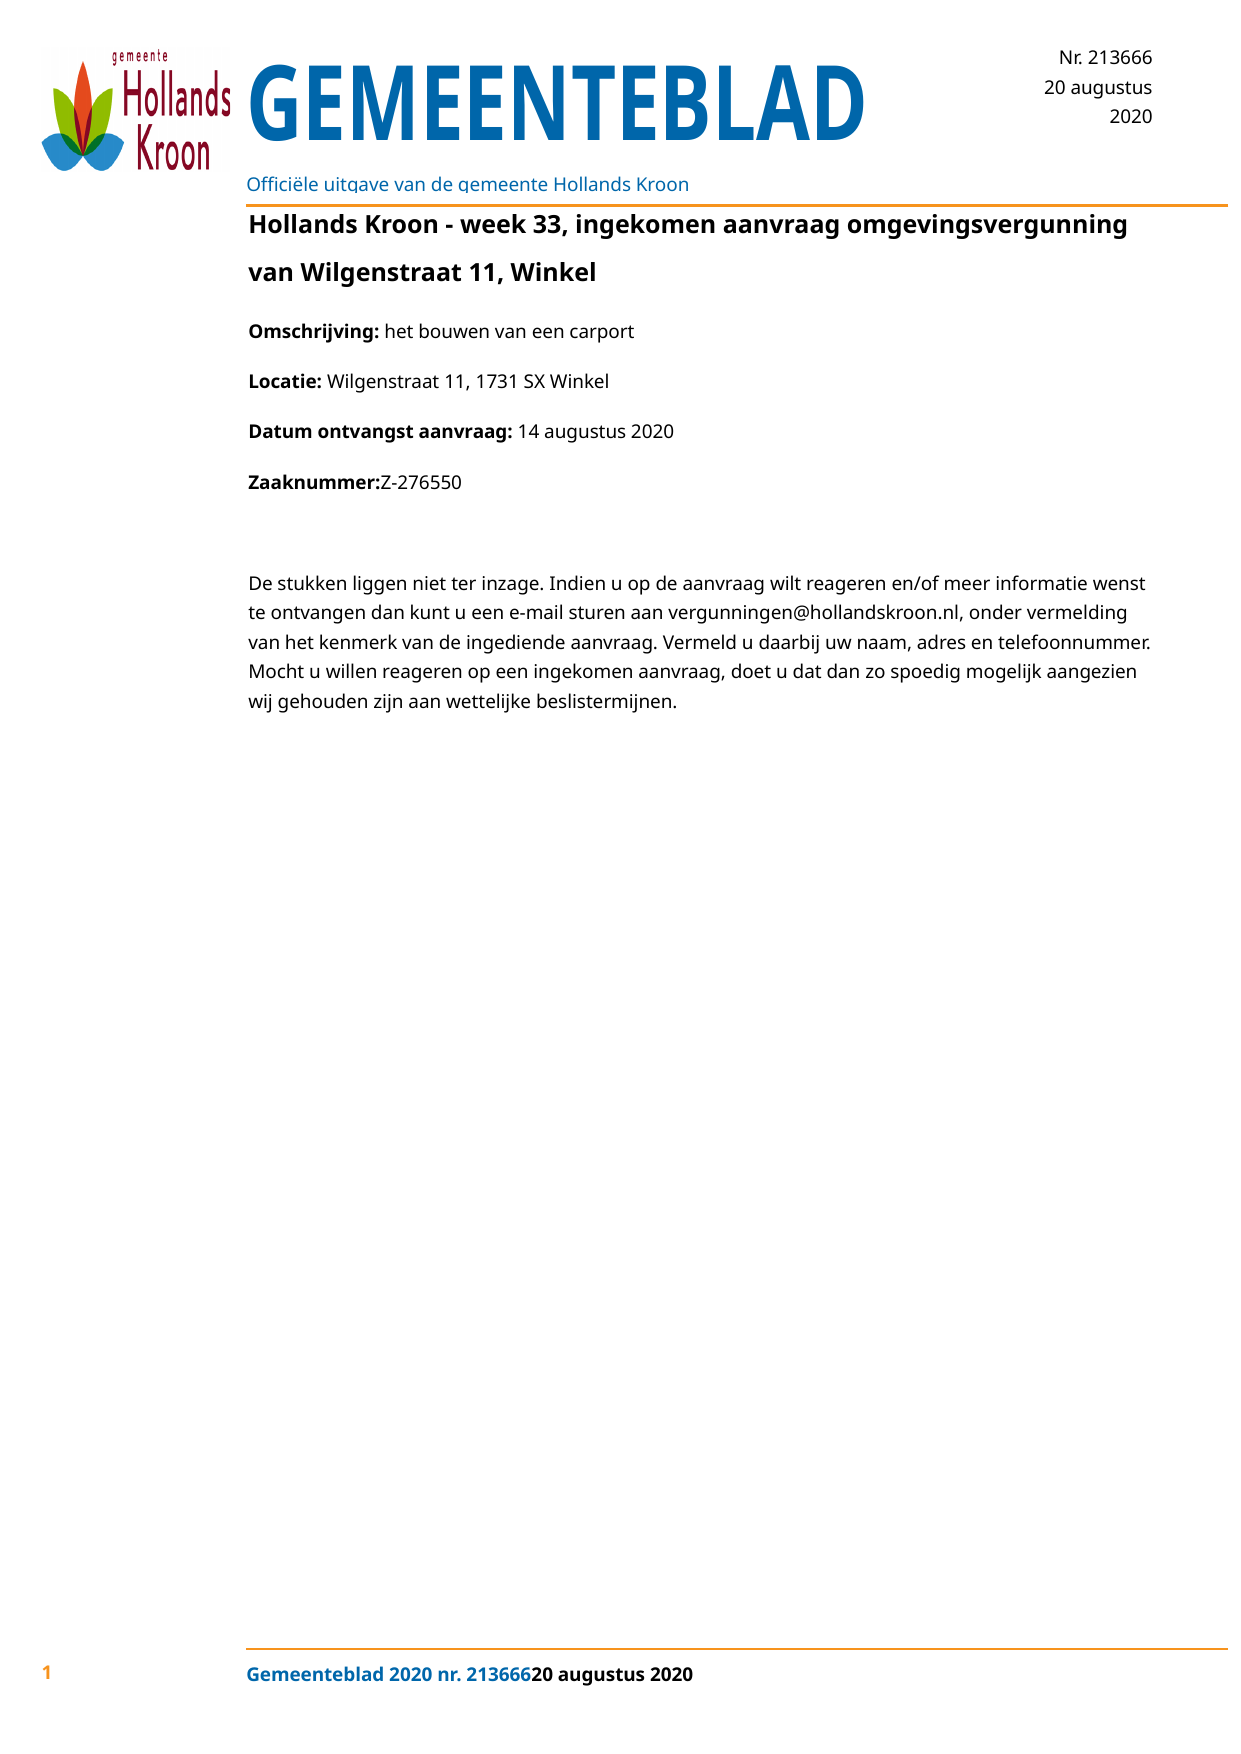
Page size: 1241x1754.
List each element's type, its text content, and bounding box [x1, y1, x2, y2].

text Locatie: Wilgenstraat 11, 1731 SX Winkel [248, 368, 1152, 394]
text Zaaknummer:Z-276550 [248, 469, 1152, 495]
text Omschrijving: het bouwen van een carport [248, 318, 1152, 344]
text Datum ontvangst aanvraag: 14 augustus 2020 [248, 419, 1152, 444]
text Hollands Kroon - week 33, ingekomen aanvraag omgevingsvergunning van Wilgenstraat 11, Winkel [248, 207, 1152, 288]
text De stukken liggen niet ter inzage. Indien u op de aanvraag wilt reageren en/of meer informatie wenst te ontvangen dan kunt u een e-mail sturen aan vergunningen@hollandskroon.nl, onder vermelding van het kenmerk van de ingediende aanvraag. Vermeld u daarbij uw naam, adres en telefoonnummer. Mocht u willen reageren op een ingekomen aanvraag, doet u dat dan zo spoedig mogelijk aangezien wij gehouden zijn aan wettelijke beslistermijnen. [248, 570, 1152, 714]
picture [41, 47, 231, 172]
